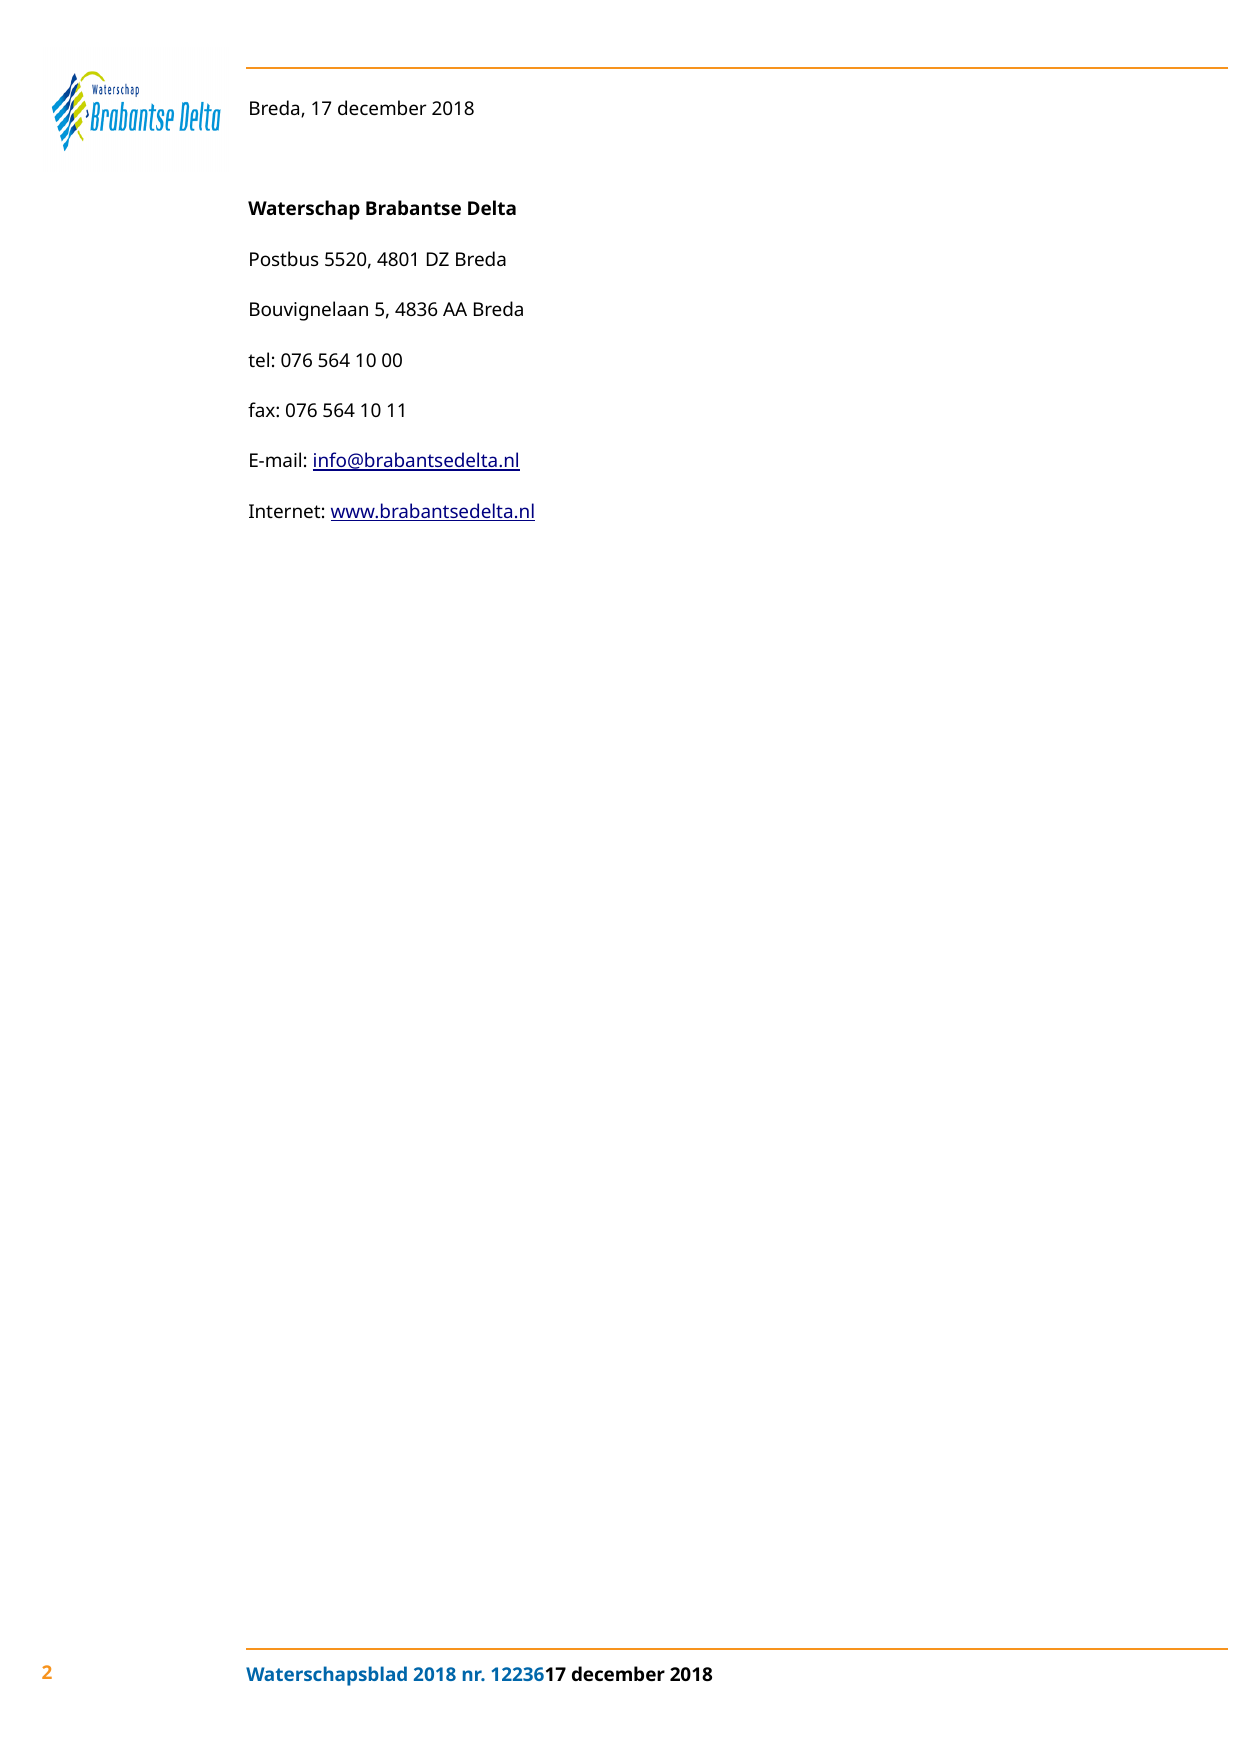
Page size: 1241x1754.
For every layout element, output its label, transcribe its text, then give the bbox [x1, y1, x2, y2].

text Breda, 17 december 2018 [248, 95, 1152, 121]
text E-mail: info@brabantsedelta.nl [248, 448, 1152, 473]
text Postbus 5520, 4801 DZ Breda [248, 246, 1152, 272]
text tel: 076 564 10 00 [248, 347, 1152, 373]
text fax: 076 564 10 11 [248, 397, 1152, 423]
text Waterschap Brabantse Delta [248, 196, 1152, 221]
text Internet: www.brabantsedelta.nl [248, 498, 1152, 524]
text Bouvignelaan 5, 4836 AA Breda [248, 296, 1152, 322]
picture [41, 47, 231, 172]
